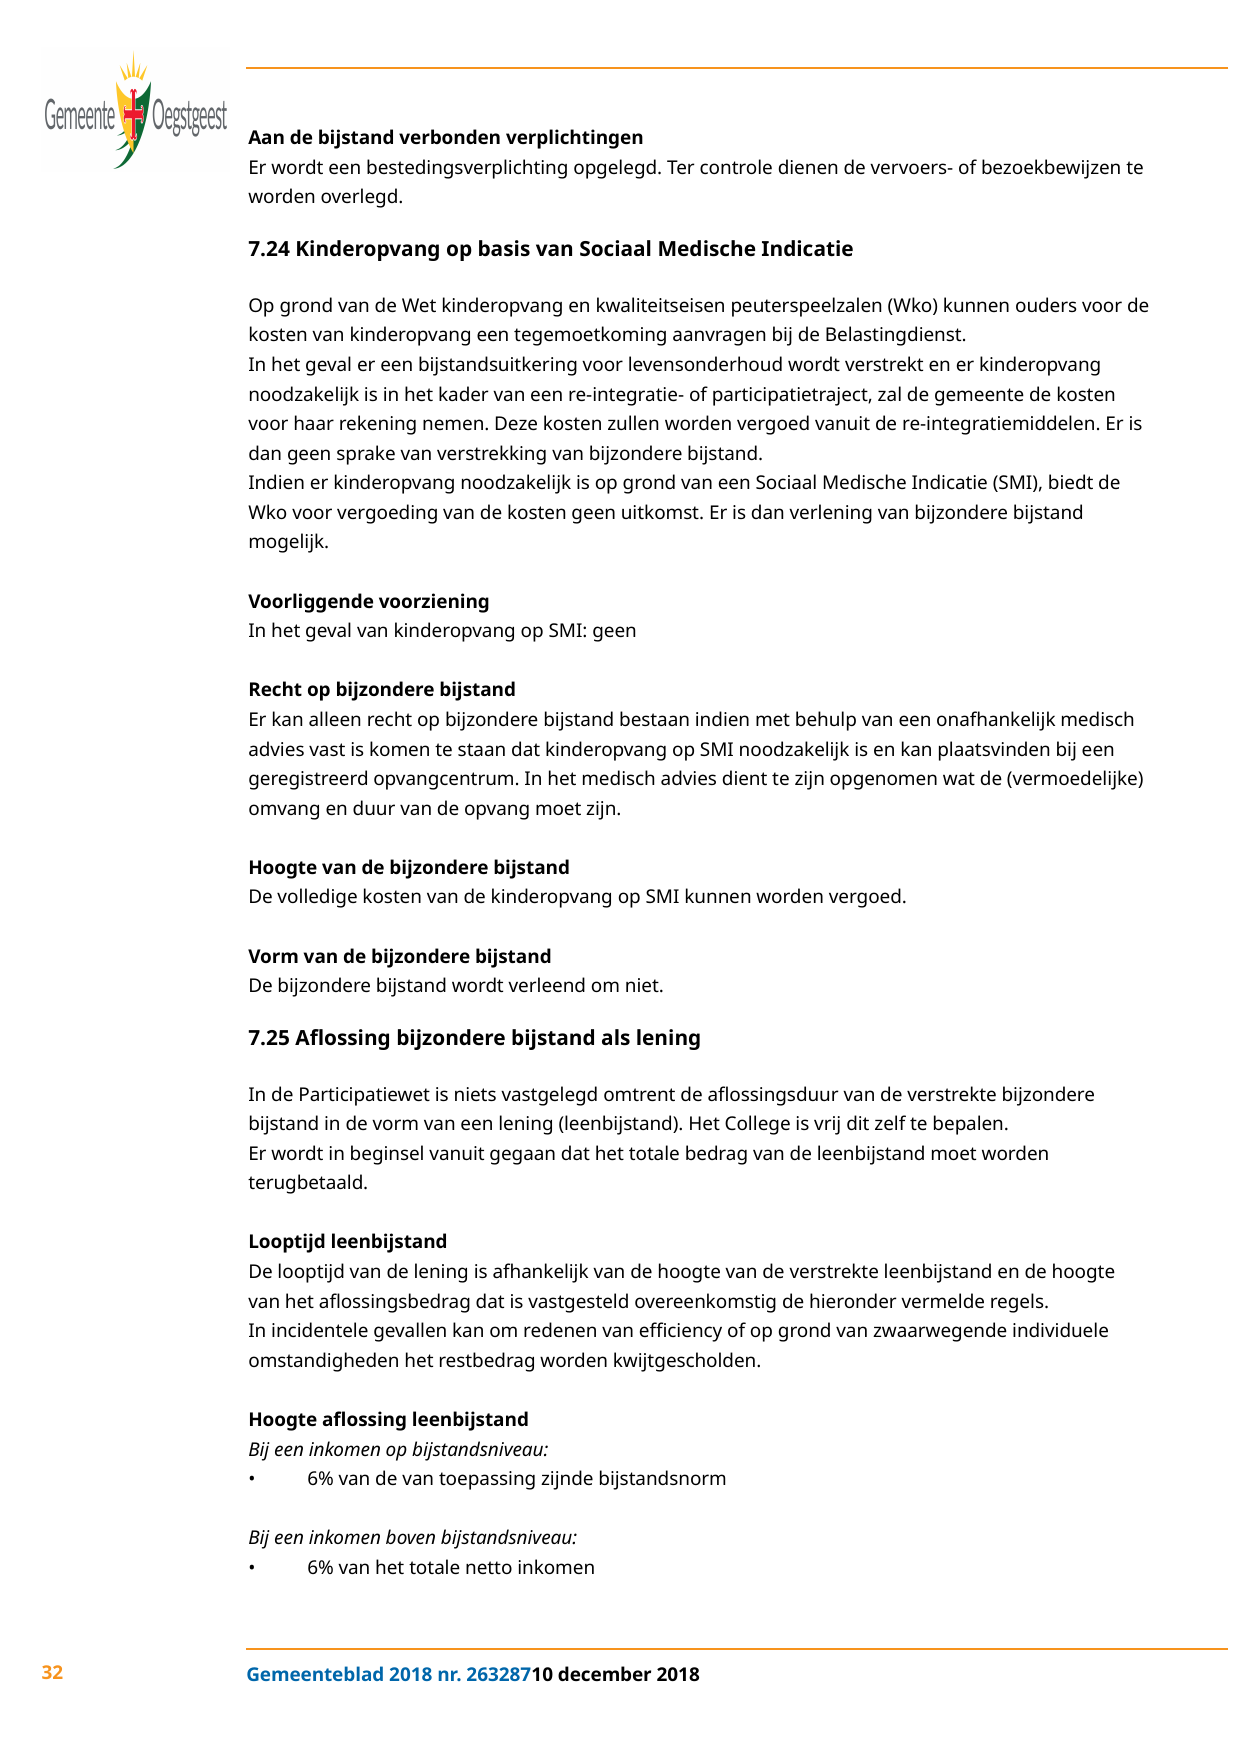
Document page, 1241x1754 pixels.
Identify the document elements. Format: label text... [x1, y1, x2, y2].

text In incidentele gevallen kan om redenen van efficiency of op grond van zwaarwegende individuele omstandigheden het restbedrag worden kwijtgescholden. [248, 1317, 1152, 1373]
text De volledige kosten van de kinderopvang op SMI kunnen worden vergoed. [248, 884, 1152, 909]
text Bij een inkomen op bijstandsniveau: [248, 1436, 1152, 1462]
text Er wordt in beginsel vanuit gegaan dat het totale bedrag van de leenbijstand moet worden terugbetaald. [248, 1140, 1152, 1195]
text In het geval van kinderopvang op SMI: geen [248, 617, 1152, 643]
picture [41, 47, 231, 172]
text 7.24 Kinderopvang op basis van Sociaal Medische Indicatie [248, 234, 1152, 262]
text Op grond van de Wet kinderopvang en kwaliteitseisen peuterspeelzalen (Wko) kunnen ouders voor de kosten van kinderopvang een tegemoetkoming aanvragen bij de Belastingdienst. [248, 292, 1152, 347]
text Hoogte van de bijzondere bijstand [248, 854, 1152, 880]
list 6% van het totale netto inkomen [248, 1554, 1152, 1580]
text De looptijd van de lening is afhankelijk van de hoogte van de verstrekte leenbijstand en de hoogte van het aflossingsbedrag dat is vastgesteld overeenkomstig de hieronder vermelde regels. [248, 1258, 1152, 1314]
text Looptijd leenbijstand [248, 1229, 1152, 1254]
text De bijzondere bijstand wordt verleend om niet. [248, 972, 1152, 998]
text Er kan alleen recht op bijzondere bijstand bestaan indien met behulp van een onafhankelijk medisch advies vast is komen te staan dat kinderopvang op SMI noodzakelijk is en kan plaatsvinden bij een geregistreerd opvangcentrum. In het medisch advies dient te zijn opgenomen wat de (vermoedelijke) omvang en duur van de opvang moet zijn. [248, 706, 1152, 821]
text Indien er kinderopvang noodzakelijk is op grond van een Sociaal Medische Indicatie (SMI), biedt de Wko voor vergoeding van de kosten geen uitkomst. Er is dan verlening van bijzondere bijstand mogelijk. [248, 469, 1152, 554]
text Aan de bijstand verbonden verplichtingen [248, 124, 1152, 150]
text Bij een inkomen boven bijstandsniveau: [248, 1524, 1152, 1550]
text Hoogte aflossing leenbijstand [248, 1406, 1152, 1432]
text Voorliggende voorziening [248, 588, 1152, 613]
list 6% van de van toepassing zijnde bijstandsnorm [248, 1465, 1152, 1491]
text Vorm van de bijzondere bijstand [248, 943, 1152, 968]
text Er wordt een bestedingsverplichting opgelegd. Ter controle dienen de vervoers- of bezoekbewijzen te worden overlegd. [248, 154, 1152, 209]
text In de Participatiewet is niets vastgelegd omtrent de aflossingsduur van de verstrekte bijzondere bijstand in de vorm van een lening (leenbijstand). Het College is vrij dit zelf te bepalen. [248, 1081, 1152, 1136]
text 7.25 Aflossing bijzondere bijstand als lening [248, 1023, 1152, 1051]
text In het geval er een bijstandsuitkering voor levensonderhoud wordt verstrekt en er kinderopvang noodzakelijk is in het kader van een re-integratie- of participatietraject, zal de gemeente de kosten voor haar rekening nemen. Deze kosten zullen worden vergoed vanuit de re-integratiemiddelen. Er is dan geen sprake van verstrekking van bijzondere bijstand. [248, 351, 1152, 466]
text Recht op bijzondere bijstand [248, 677, 1152, 702]
